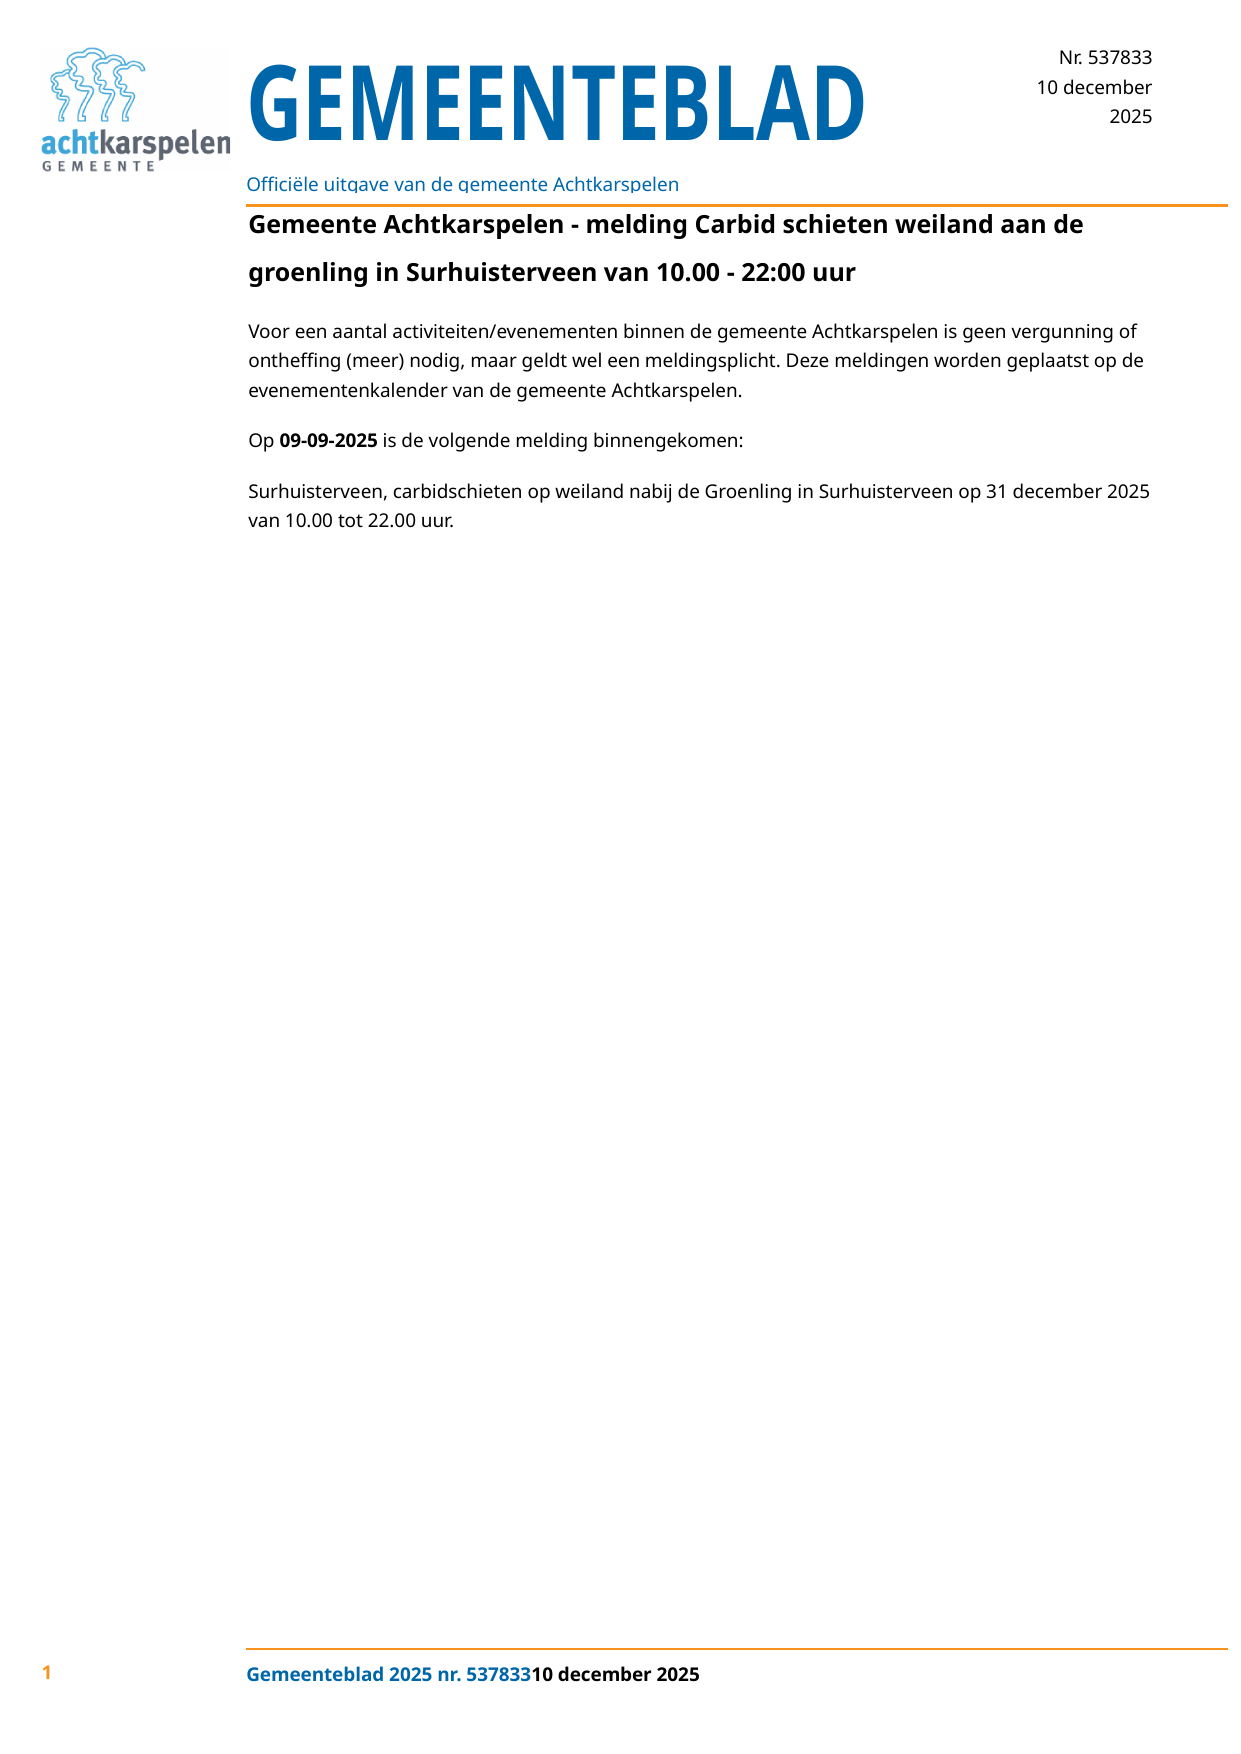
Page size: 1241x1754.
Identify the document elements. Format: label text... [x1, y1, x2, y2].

text Op 09-09-2025 is de volgende melding binnengekomen: [248, 427, 1152, 453]
text Surhuisterveen, carbidschieten op weiland nabij de Groenling in Surhuisterveen op 31 december 2025 van 10.00 tot 22.00 uur. [248, 478, 1152, 533]
text Voor een aantal activiteiten/evenementen binnen de gemeente Achtkarspelen is geen vergunning of ontheffing (meer) nodig, maar geldt wel een meldingsplicht. Deze meldingen worden geplaatst op de evenementenkalender van de gemeente Achtkarspelen. [248, 318, 1152, 403]
text Gemeente Achtkarspelen - melding Carbid schieten weiland aan de groenling in Surhuisterveen van 10.00 - 22:00 uur [248, 207, 1152, 288]
picture [41, 47, 231, 172]
